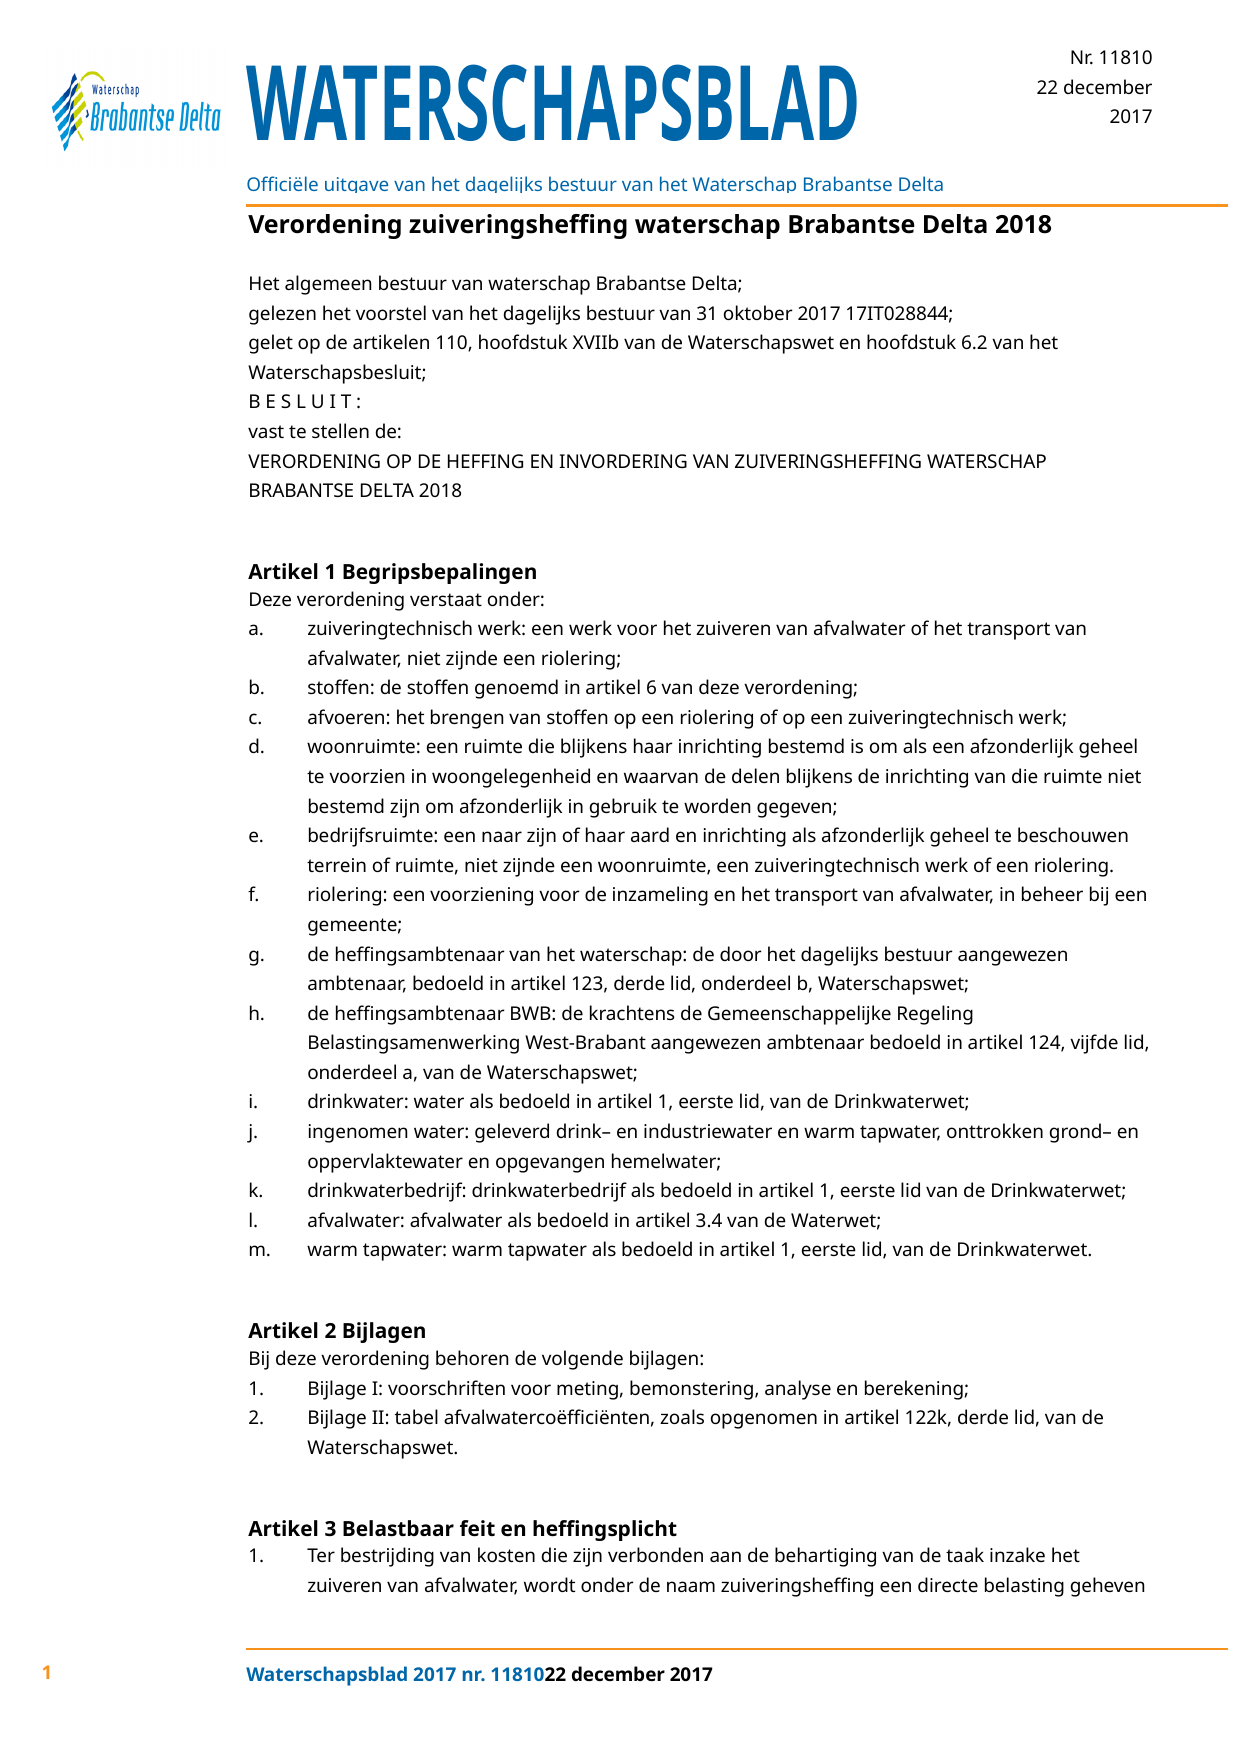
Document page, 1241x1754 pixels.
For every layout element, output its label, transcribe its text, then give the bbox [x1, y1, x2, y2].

list stoffen: de stoffen genoemd in artikel 6 van deze verordening; [248, 674, 1152, 700]
list drinkwaterbedrijf: drinkwaterbedrijf als bedoeld in artikel 1, eerste lid van de Drinkwaterwet; [248, 1177, 1152, 1203]
text B E S L U I T : [248, 389, 1152, 414]
list zuiveringtechnisch werk: een werk voor het zuiveren van afvalwater of het transport van afvalwater, niet zijnde een riolering; [248, 615, 1152, 671]
list Bijlage I: voorschriften voor meting, bemonstering, analyse en berekening; [248, 1375, 1152, 1400]
list de heffingsambtenaar BWB: de krachtens de Gemeenschappelijke Regeling Belastingsamenwerking West-Brabant aangewezen ambtenaar bedoeld in artikel 124, vijfde lid, onderdeel a, van de Waterschapswet; [248, 1000, 1152, 1085]
text gelezen het voorstel van het dagelijks bestuur van 31 oktober 2017 17IT028844; [248, 300, 1152, 326]
text Artikel 2 Bijlagen [248, 1317, 1152, 1345]
text Artikel 3 Belastbaar feit en heffingsplicht [248, 1514, 1152, 1542]
list de heffingsambtenaar van het waterschap: de door het dagelijks bestuur aangewezen ambtenaar, bedoeld in artikel 123, derde lid, onderdeel b, Waterschapswet; [248, 941, 1152, 996]
list afvalwater: afvalwater als bedoeld in artikel 3.4 van de Waterwet; [248, 1207, 1152, 1233]
text Deze verordening verstaat onder: [248, 586, 1152, 612]
list bedrijfsruimte: een naar zijn of haar aard en inrichting als afzonderlijk geheel te beschouwen terrein of ruimte, niet zijnde een woonruimte, een zuiveringtechnisch werk of een riolering. [248, 822, 1152, 878]
picture [41, 47, 231, 172]
text Artikel 1 Begripsbepalingen [248, 557, 1152, 586]
list Ter bestrijding van kosten die zijn verbonden aan de behartiging van de taak inzake het zuiveren van afvalwater, wordt onder de naam zuiveringsheffing een directe belasting geheven [248, 1542, 1152, 1598]
text gelet op de artikelen 110, hoofdstuk XVIIb van de Waterschapswet en hoofdstuk 6.2 van het Waterschapsbesluit; [248, 329, 1152, 385]
list riolering: een voorziening voor de inzameling en het transport van afvalwater, in beheer bij een gemeente; [248, 882, 1152, 937]
list woonruimte: een ruimte die blijkens haar inrichting bestemd is om als een afzonderlijk geheel te voorzien in woongelegenheid en waarvan de delen blijkens de inrichting van die ruimte niet bestemd zijn om afzonderlijk in gebruik te worden gegeven; [248, 734, 1152, 819]
list warm tapwater: warm tapwater als bedoeld in artikel 1, eerste lid, van de Drinkwaterwet. [248, 1237, 1152, 1262]
text Bij deze verordening behoren de volgende bijlagen: [248, 1345, 1152, 1371]
list Bijlage II: tabel afvalwatercoëfficiënten, zoals opgenomen in artikel 122k, derde lid, van de Waterschapswet. [248, 1404, 1152, 1459]
list ingenomen water: geleverd drink– en industriewater en warm tapwater, onttrokken grond– en oppervlaktewater en opgevangen hemelwater; [248, 1118, 1152, 1174]
list afvoeren: het brengen van stoffen op een riolering of op een zuiveringtechnisch werk; [248, 704, 1152, 730]
text Het algemeen bestuur van waterschap Brabantse Delta; [248, 270, 1152, 296]
text VERORDENING OP DE HEFFING EN INVORDERING VAN ZUIVERINGSHEFFING WATERSCHAP BRABANTSE DELTA 2018 [248, 448, 1152, 503]
list drinkwater: water als bedoeld in artikel 1, eerste lid, van de Drinkwaterwet; [248, 1089, 1152, 1114]
text Verordening zuiveringsheffing waterschap Brabantse Delta 2018 [248, 207, 1152, 241]
text vast te stellen de: [248, 418, 1152, 444]
